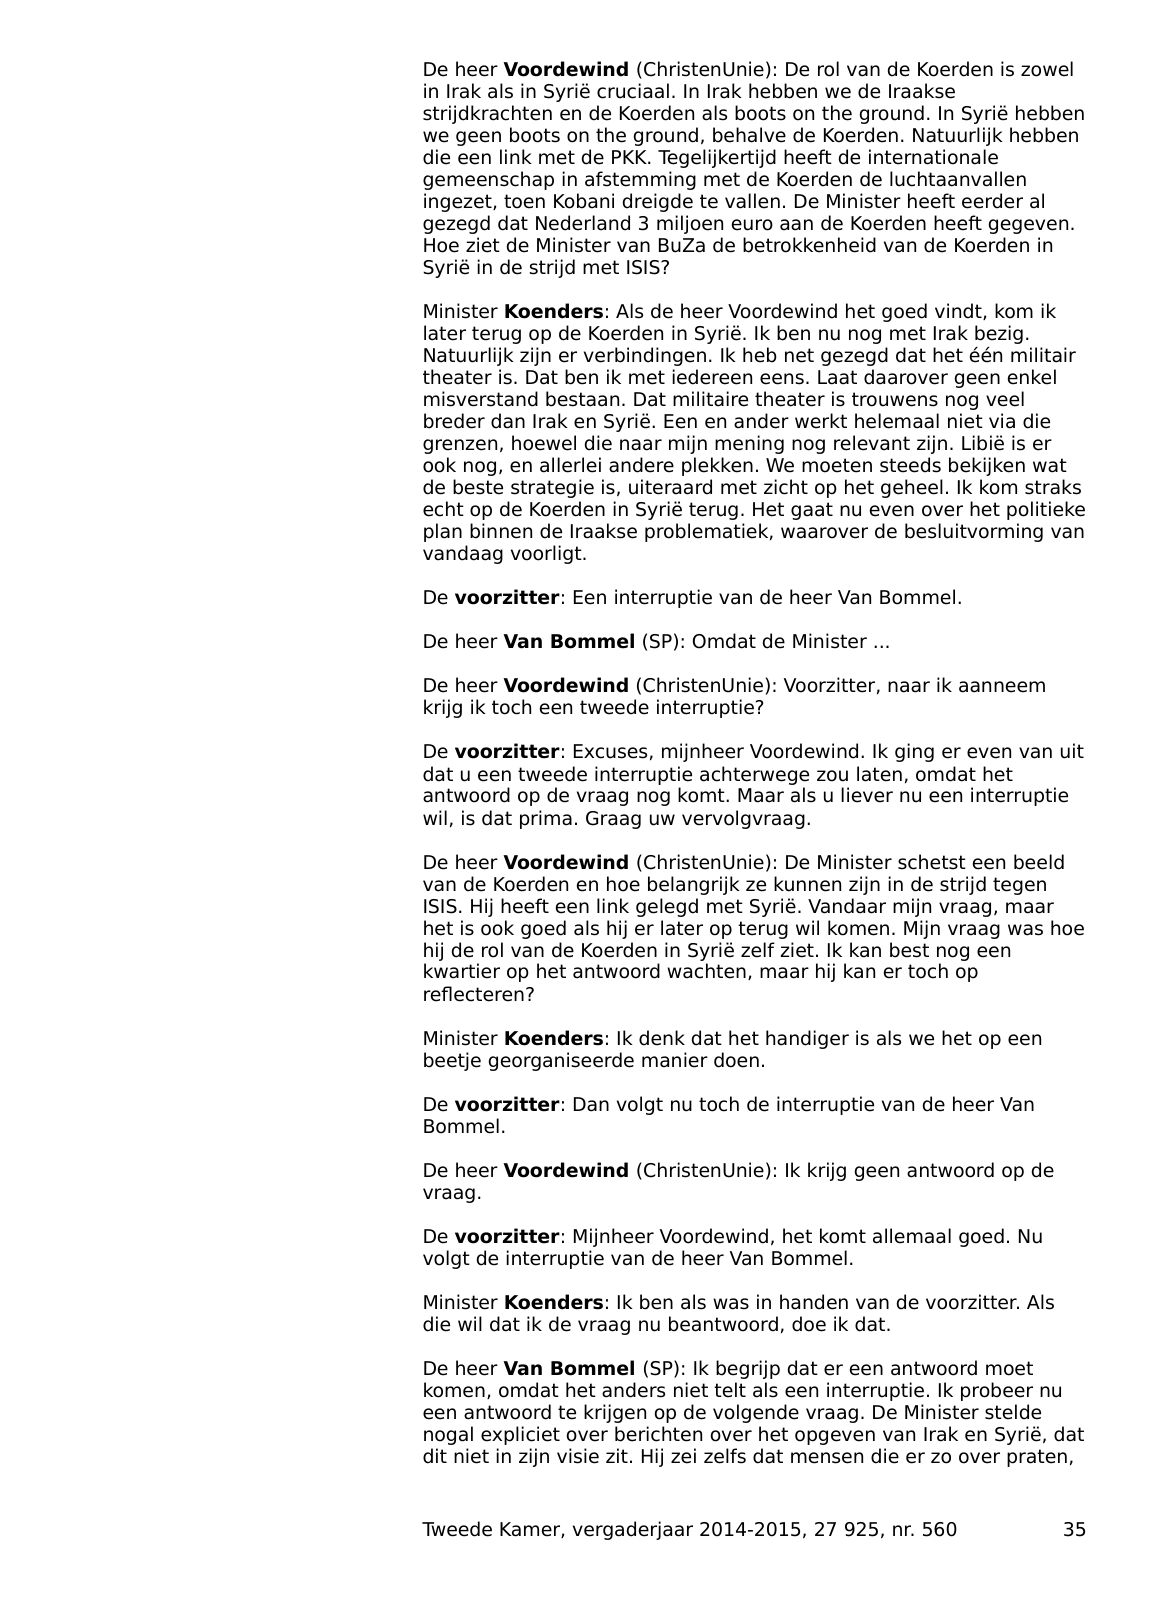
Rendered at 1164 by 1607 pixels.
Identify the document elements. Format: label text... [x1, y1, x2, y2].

text De voorzitter: Excuses, mijnheer Voordewind. Ik ging er even van uit dat u een tweede interruptie achterwege zou laten, omdat het antwoord op de vraag nog komt. Maar als u liever nu een interruptie wil, is dat prima. Graag uw vervolgvraag. [422, 741, 1087, 829]
text De heer Van Bommel (SP): Ik begrijp dat er een antwoord moet komen, omdat het anders niet telt als een interruptie. Ik probeer nu een antwoord te krijgen op de volgende vraag. De Minister stelde nogal expliciet over berichten over het opgeven van Irak en Syrië, dat dit niet in zijn visie zit. Hij zei zelfs dat mensen die er zo over praten, [422, 1358, 1087, 1468]
text De heer Van Bommel (SP): Omdat de Minister ... [422, 631, 1087, 653]
text De voorzitter: Mijnheer Voordewind, het komt allemaal goed. Nu volgt de interruptie van de heer Van Bommel. [422, 1226, 1087, 1270]
text De voorzitter: Een interruptie van de heer Van Bommel. [422, 587, 1087, 609]
text Minister Koenders: Als de heer Voordewind het goed vindt, kom ik later terug op de Koerden in Syrië. Ik ben nu nog met Irak bezig. Natuurlijk zijn er verbindingen. Ik heb net gezegd dat het één militair theater is. Dat ben ik met iedereen eens. Laat daarover geen enkel misverstand bestaan. Dat militaire theater is trouwens nog veel breder dan Irak en Syrië. Een en ander werkt helemaal niet via die grenzen, hoewel die naar mijn mening nog relevant zijn. Libië is er ook nog, en allerlei andere plekken. We moeten steeds bekijken wat de beste strategie is, uiteraard met zicht op het geheel. Ik kom straks echt op de Koerden in Syrië terug. Het gaat nu even over het politieke plan binnen de Iraakse problematiek, waarover de besluitvorming van vandaag voorligt. [422, 301, 1087, 565]
text De voorzitter: Dan volgt nu toch de interruptie van de heer Van Bommel. [422, 1094, 1087, 1138]
text Minister Koenders: Ik denk dat het handiger is als we het op een beetje georganiseerde manier doen. [422, 1028, 1087, 1072]
text De heer Voordewind (ChristenUnie): Voorzitter, naar ik aanneem krijg ik toch een tweede interruptie? [422, 675, 1087, 719]
text De heer Voordewind (ChristenUnie): De Minister schetst een beeld van de Koerden en hoe belangrijk ze kunnen zijn in de strijd tegen ISIS. Hij heeft een link gelegd met Syrië. Vandaar mijn vraag, maar het is ook goed als hij er later op terug wil komen. Mijn vraag was hoe hij de rol van de Koerden in Syrië zelf ziet. Ik kan best nog een kwartier op het antwoord wachten, maar hij kan er toch op reflecteren? [422, 852, 1087, 1005]
text De heer Voordewind (ChristenUnie): De rol van de Koerden is zowel in Irak als in Syrië cruciaal. In Irak hebben we de Iraakse strijdkrachten en de Koerden als boots on the ground. In Syrië hebben we geen boots on the ground, behalve de Koerden. Natuurlijk hebben die een link met de PKK. Tegelijkertijd heeft de internationale gemeenschap in afstemming met de Koerden de luchtaanvallen ingezet, toen Kobani dreigde te vallen. De Minister heeft eerder al gezegd dat Nederland 3 miljoen euro aan de Koerden heeft gegeven. Hoe ziet de Minister van BuZa de betrokkenheid van de Koerden in Syrië in de strijd met ISIS? [422, 59, 1087, 279]
text Minister Koenders: Ik ben als was in handen van de voorzitter. Als die wil dat ik de vraag nu beantwoord, doe ik dat. [422, 1292, 1087, 1336]
text De heer Voordewind (ChristenUnie): Ik krijg geen antwoord op de vraag. [422, 1160, 1087, 1204]
